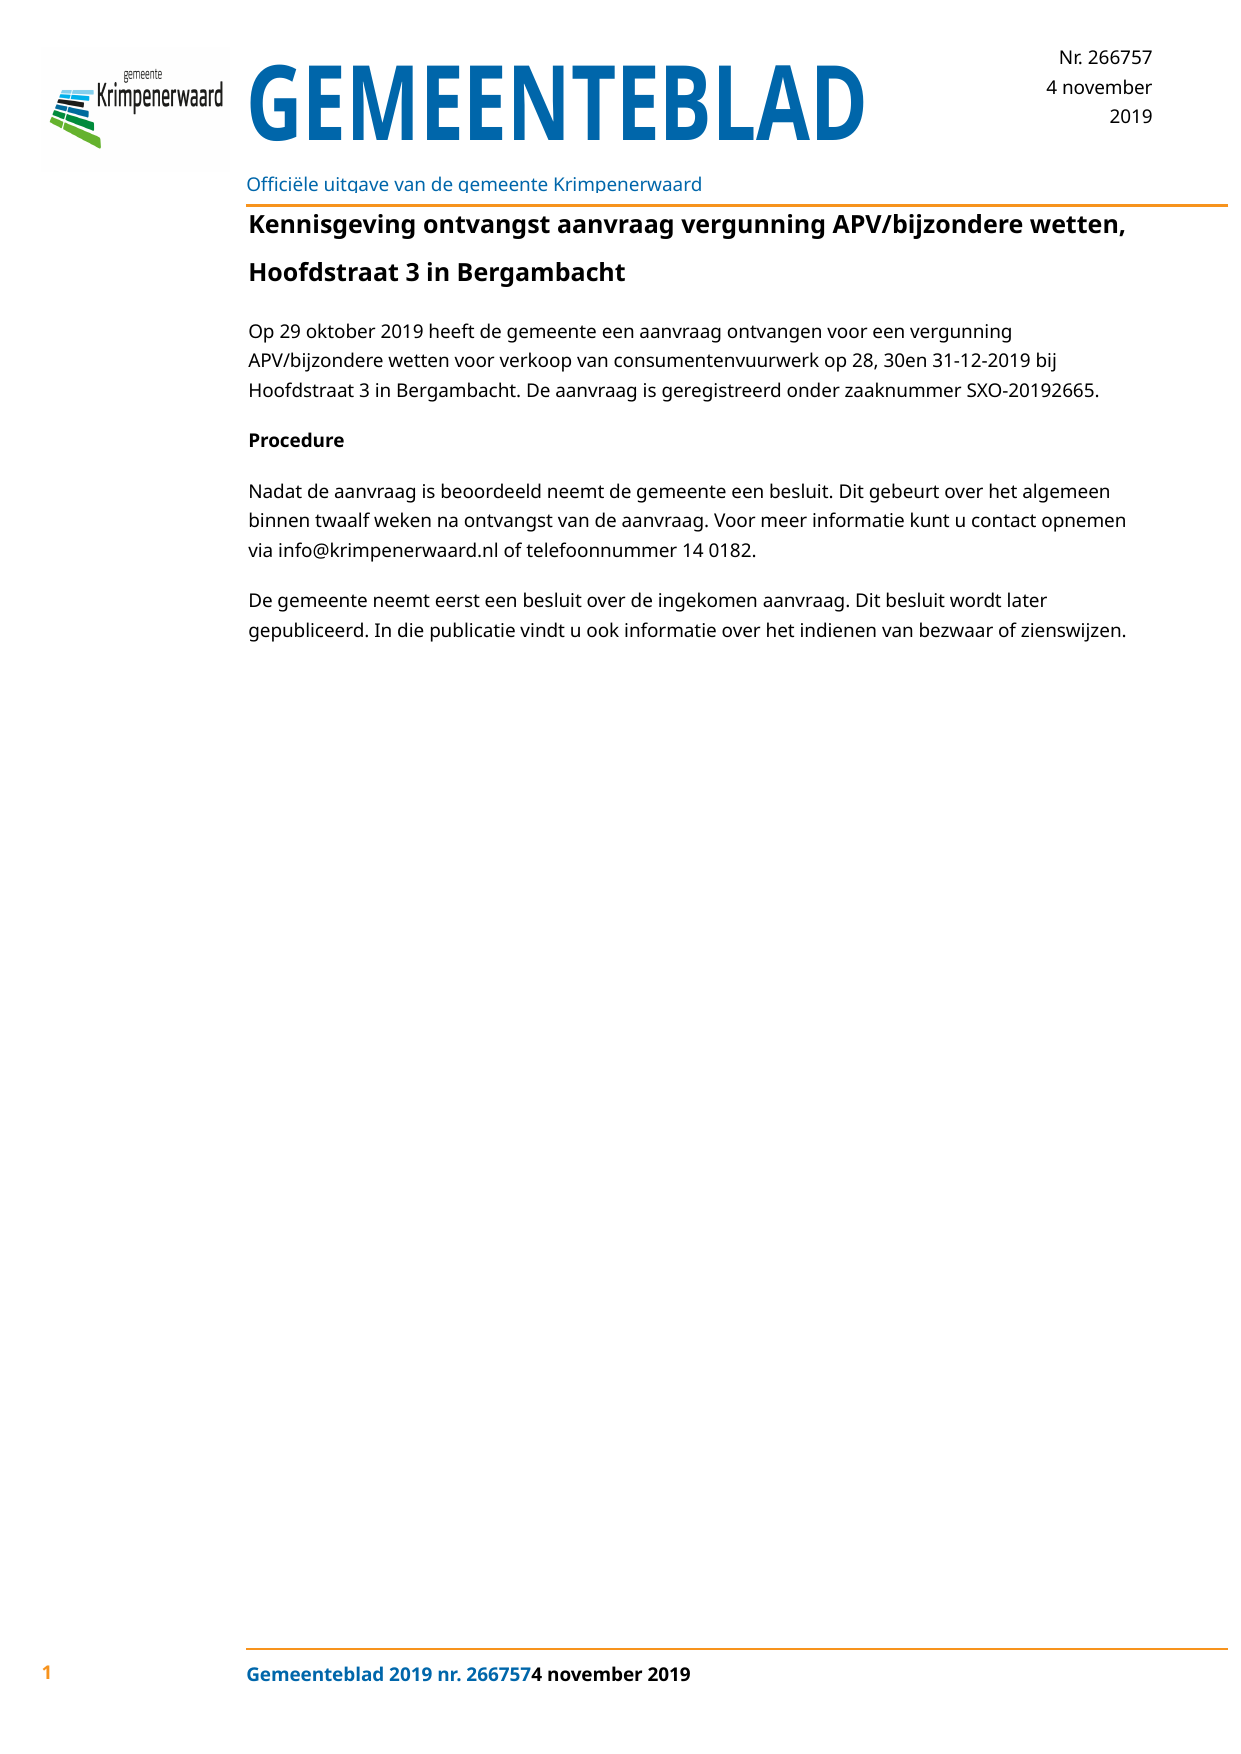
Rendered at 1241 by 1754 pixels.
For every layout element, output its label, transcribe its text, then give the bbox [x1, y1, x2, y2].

text Op 29 oktober 2019 heeft de gemeente een aanvraag ontvangen voor een vergunning APV/bijzondere wetten voor verkoop van consumentenvuurwerk op 28, 30en 31-12-2019 bij Hoofdstraat 3 in Bergambacht. De aanvraag is geregistreerd onder zaaknummer SXO-20192665. [248, 318, 1152, 403]
text Nadat de aanvraag is beoordeeld neemt de gemeente een besluit. Dit gebeurt over het algemeen binnen twaalf weken na ontvangst van de aanvraag. Voor meer informatie kunt u contact opnemen via info@krimpenerwaard.nl of telefoonnummer 14 0182. [248, 478, 1152, 563]
text Kennisgeving ontvangst aanvraag vergunning APV/bijzondere wetten, Hoofdstraat 3 in Bergambacht [248, 207, 1152, 288]
text De gemeente neemt eerst een besluit over de ingekomen aanvraag. Dit besluit wordt later gepubliceerd. In die publicatie vindt u ook informatie over het indienen van bezwaar of zienswijzen. [248, 587, 1152, 643]
text Procedure [248, 427, 1152, 453]
picture [41, 47, 231, 172]
